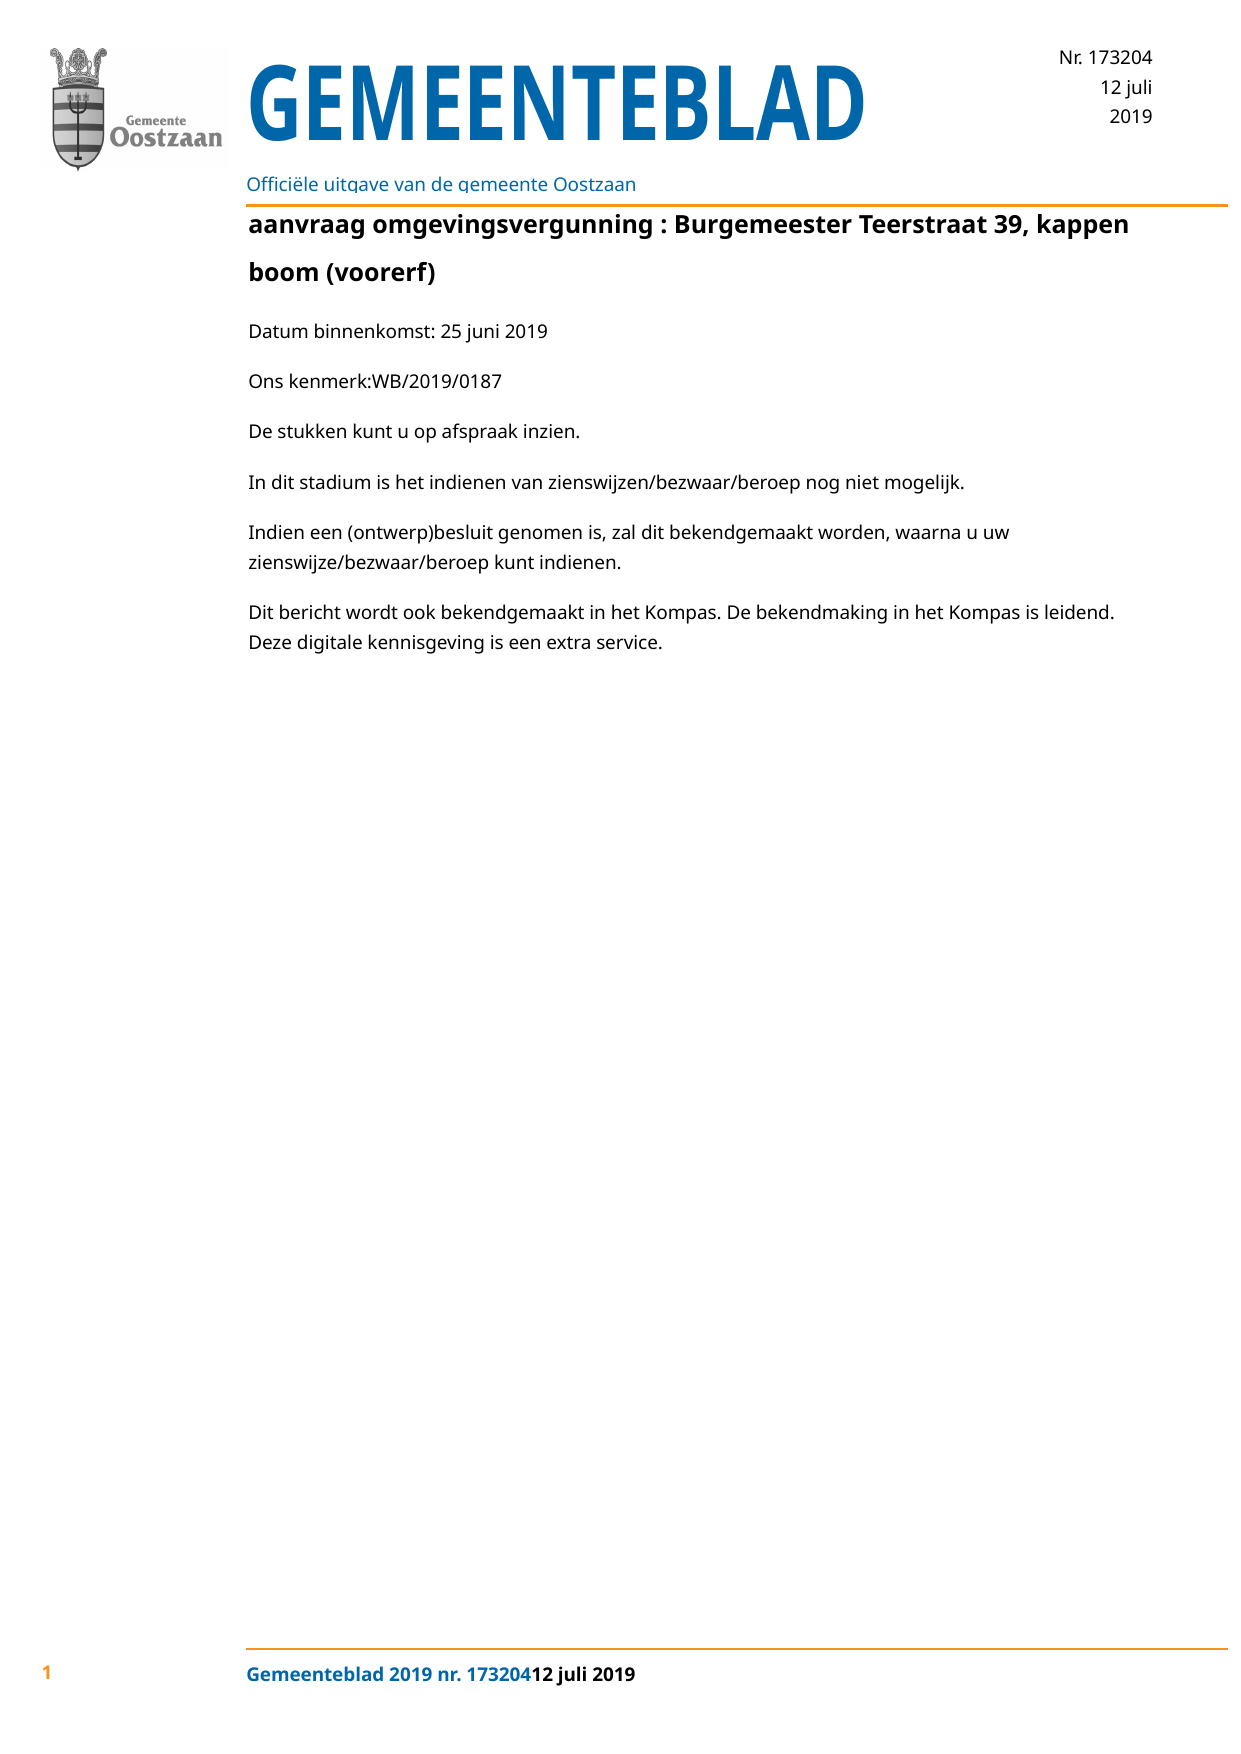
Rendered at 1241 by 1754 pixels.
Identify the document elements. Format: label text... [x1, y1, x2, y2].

text aanvraag omgevingsvergunning : Burgemeester Teerstraat 39, kappen boom (voorerf) [248, 207, 1152, 288]
picture [41, 47, 231, 172]
text Ons kenmerk:WB/2019/0187 [248, 368, 1152, 394]
text De stukken kunt u op afspraak inzien. [248, 419, 1152, 444]
text Dit bericht wordt ook bekendgemaakt in het Kompas. De bekendmaking in het Kompas is leidend. Deze digitale kennisgeving is een extra service. [248, 599, 1152, 655]
text Indien een (ontwerp)besluit genomen is, zal dit bekendgemaakt worden, waarna u uw zienswijze/bezwaar/beroep kunt indienen. [248, 519, 1152, 575]
text Datum binnenkomst: 25 juni 2019 [248, 318, 1152, 344]
text In dit stadium is het indienen van zienswijzen/bezwaar/beroep nog niet mogelijk. [248, 469, 1152, 495]
